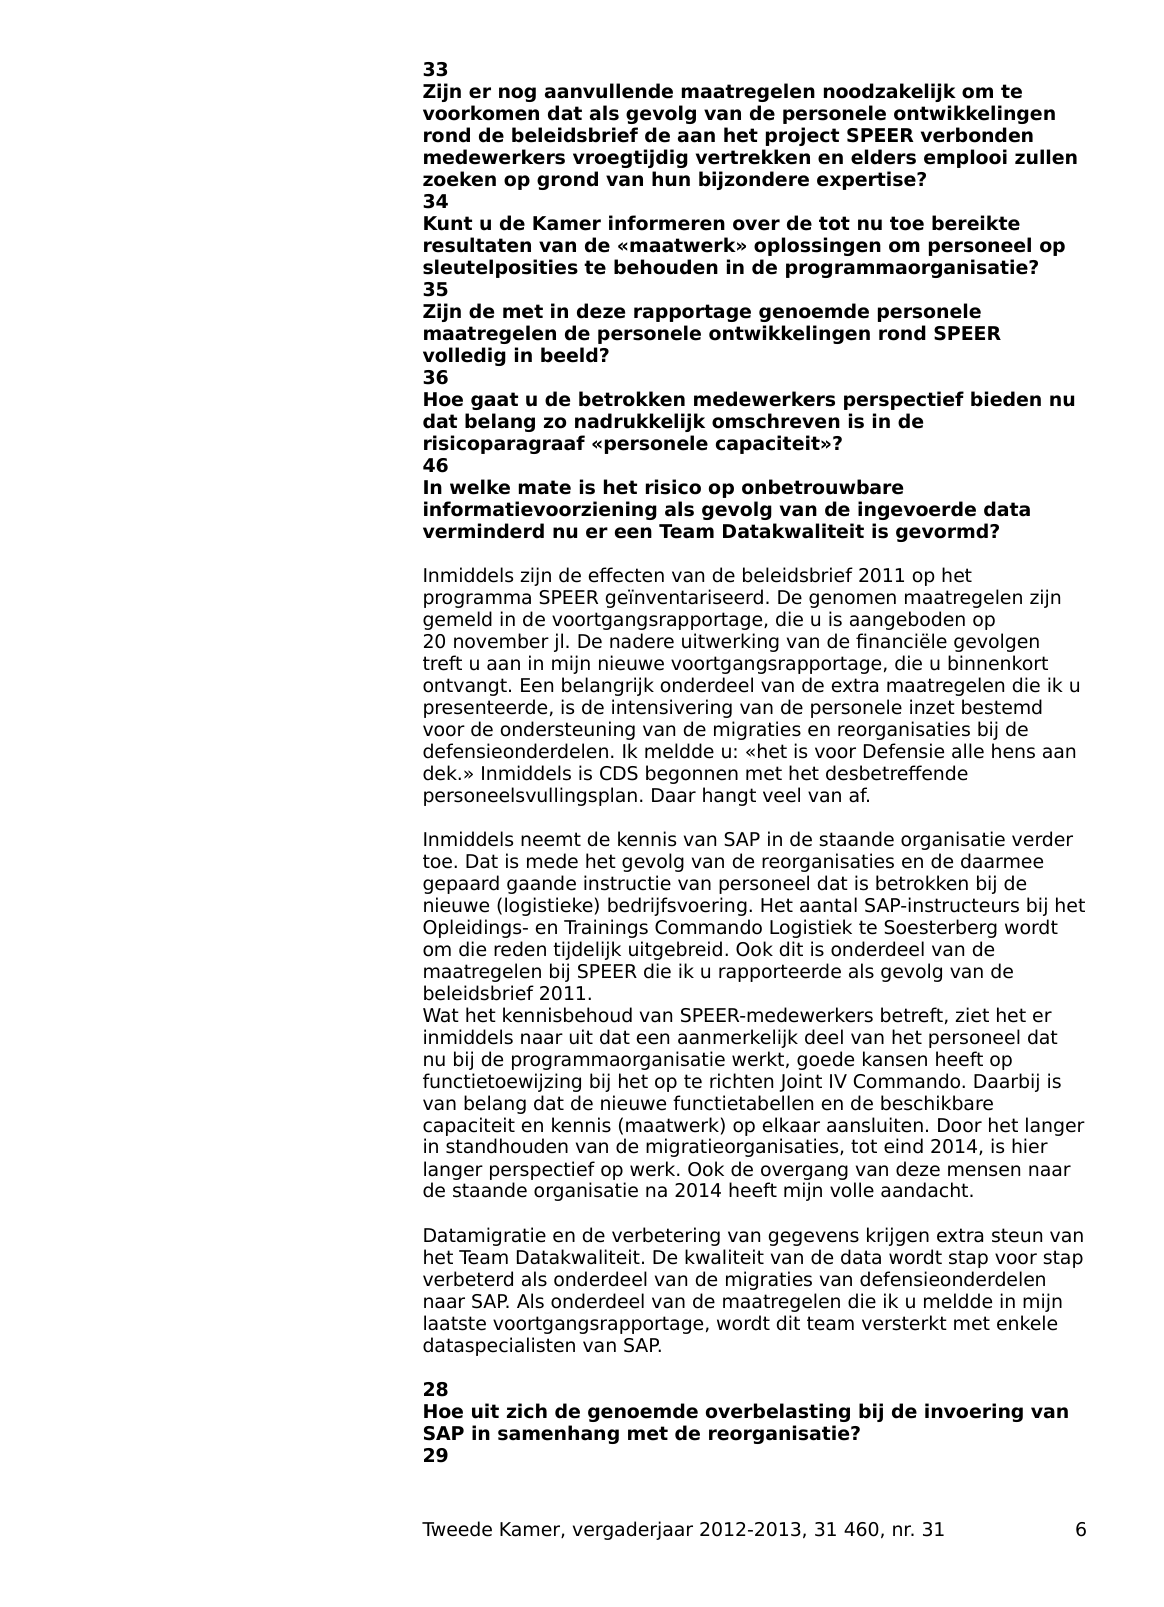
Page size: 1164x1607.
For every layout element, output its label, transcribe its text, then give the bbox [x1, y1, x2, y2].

text 34 [422, 191, 1087, 213]
text 28 [422, 1379, 1087, 1401]
text 46 [422, 455, 1087, 477]
text Inmiddels neemt de kennis van SAP in de staande organisatie verder toe. Dat is mede het gevolg van de reorganisaties en de daarmee gepaard gaande instructie van personeel dat is betrokken bij de nieuwe (logistieke) bedrijfsvoering. Het aantal SAP-instructeurs bij het Opleidings- en Trainings Commando Logistiek te Soesterberg wordt om die reden tijdelijk uitgebreid. Ook dit is onderdeel van de maatregelen bij SPEER die ik u rapporteerde als gevolg van de beleidsbrief 2011. [422, 829, 1087, 1004]
text Wat het kennisbehoud van SPEER-medewerkers betreft, ziet het er inmiddels naar uit dat een aanmerkelijk deel van het personeel dat nu bij de programmaorganisatie werkt, goede kansen heeft op functietoewijzing bij het op te richten Joint IV Commando. Daarbij is van belang dat de nieuwe functietabellen en de beschikbare capaciteit en kennis (maatwerk) op elkaar aansluiten. Door het langer in standhouden van de migratieorganisaties, tot eind 2014, is hier langer perspectief op werk. Ook de overgang van deze mensen naar de staande organisatie na 2014 heeft mijn volle aandacht. [422, 1004, 1087, 1202]
text 29 [422, 1444, 1087, 1467]
text Hoe gaat u de betrokken medewerkers perspectief bieden nu dat belang zo nadrukkelijk omschreven is in de risicoparagraaf «personele capaciteit»? [422, 389, 1087, 455]
text 33 [422, 59, 1087, 81]
text 35 [422, 279, 1087, 301]
text Kunt u de Kamer informeren over de tot nu toe bereikte resultaten van de «maatwerk» oplossingen om personeel op sleutelposities te behouden in de programmaorganisatie? [422, 213, 1087, 279]
text Datamigratie en de verbetering van gegevens krijgen extra steun van het Team Datakwaliteit. De kwaliteit van de data wordt stap voor stap verbeterd als onderdeel van de migraties van defensieonderdelen naar SAP. Als onderdeel van de maatregelen die ik u meldde in mijn laatste voortgangsrapportage, wordt dit team versterkt met enkele dataspecialisten van SAP. [422, 1224, 1087, 1356]
text 36 [422, 367, 1087, 389]
text Zijn de met in deze rapportage genoemde personele maatregelen de personele ontwikkelingen rond SPEER volledig in beeld? [422, 301, 1087, 367]
text In welke mate is het risico op onbetrouwbare informatievoorziening als gevolg van de ingevoerde data verminderd nu er een Team Datakwaliteit is gevormd? [422, 477, 1087, 543]
text Inmiddels zijn de effecten van de beleidsbrief 2011 op het programma SPEER geïnventariseerd. De genomen maatregelen zijn gemeld in de voortgangsrapportage, die u is aangeboden op 20 november jl. De nadere uitwerking van de financiële gevolgen treft u aan in mijn nieuwe voortgangsrapportage, die u binnenkort ontvangt. Een belangrijk onderdeel van de extra maatregelen die ik u presenteerde, is de intensivering van de personele inzet bestemd voor de ondersteuning van de migraties en reorganisaties bij de defensieonderdelen. Ik meldde u: «het is voor Defensie alle hens aan dek.» Inmiddels is CDS begonnen met het desbetreffende personeelsvullingsplan. Daar hangt veel van af. [422, 565, 1087, 807]
text Zijn er nog aanvullende maatregelen noodzakelijk om te voorkomen dat als gevolg van de personele ontwikkelingen rond de beleidsbrief de aan het project SPEER verbonden medewerkers vroegtijdig vertrekken en elders emplooi zullen zoeken op grond van hun bijzondere expertise? [422, 81, 1087, 191]
text Hoe uit zich de genoemde overbelasting bij de invoering van SAP in samenhang met de reorganisatie? [422, 1401, 1087, 1444]
